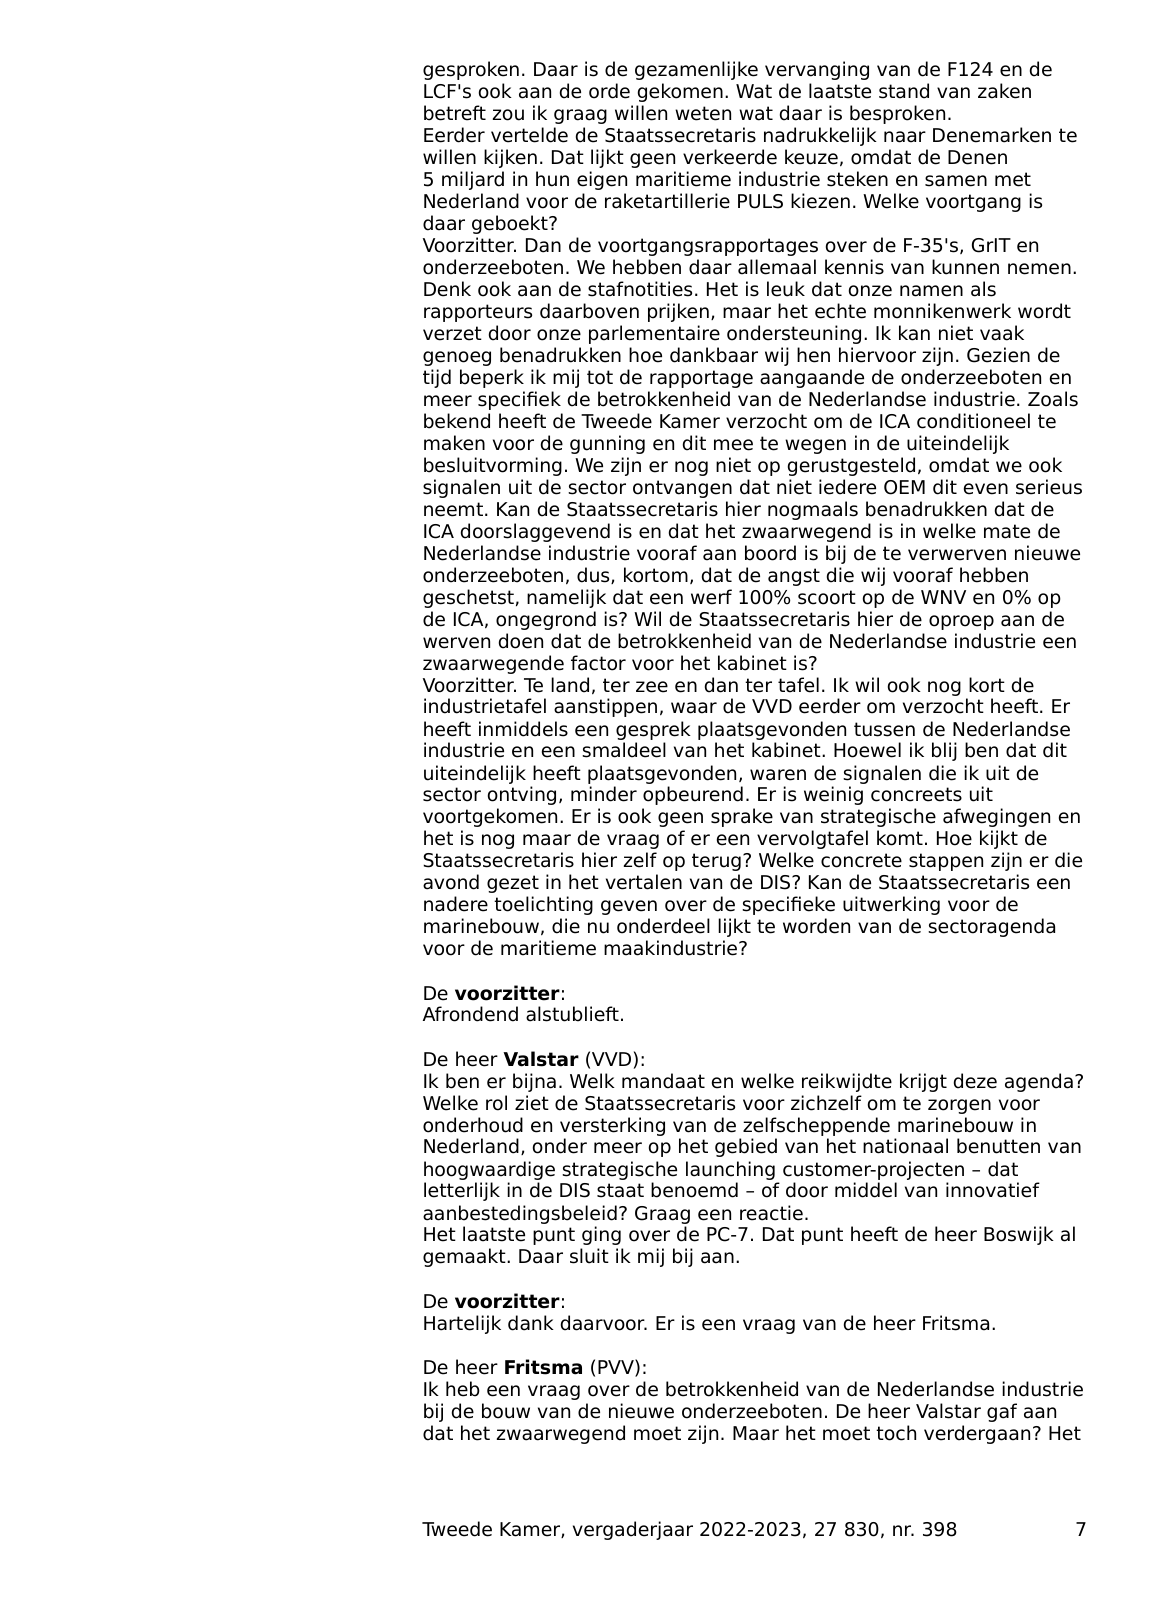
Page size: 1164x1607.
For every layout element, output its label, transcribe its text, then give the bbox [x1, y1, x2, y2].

text Afrondend alstublieft. [422, 1004, 1087, 1026]
text De voorzitter: [422, 982, 1087, 1004]
text Het laatste punt ging over de PC-7. Dat punt heeft de heer Boswijk al gemaakt. Daar sluit ik mij bij aan. [422, 1224, 1087, 1268]
text Eerder vertelde de Staatssecretaris nadrukkelijk naar Denemarken te willen kijken. Dat lijkt geen verkeerde keuze, omdat de Denen 5 miljard in hun eigen maritieme industrie steken en samen met Nederland voor de raketartillerie PULS kiezen. Welke voortgang is daar geboekt? [422, 125, 1087, 235]
text De heer Fritsma (PVV): [422, 1357, 1087, 1379]
text Voorzitter. Te land, ter zee en dan ter tafel. Ik wil ook nog kort de industrietafel aanstippen, waar de VVD eerder om verzocht heeft. Er heeft inmiddels een gesprek plaatsgevonden tussen de Nederlandse industrie en een smaldeel van het kabinet. Hoewel ik blij ben dat dit uiteindelijk heeft plaatsgevonden, waren de signalen die ik uit de sector ontving, minder opbeurend. Er is weinig concreets uit voortgekomen. Er is ook geen sprake van strategische afwegingen en het is nog maar de vraag of er een vervolgtafel komt. Hoe kijkt de Staatssecretaris hier zelf op terug? Welke concrete stappen zijn er die avond gezet in het vertalen van de DIS? Kan de Staatssecretaris een nadere toelichting geven over de specifieke uitwerking voor de marinebouw, die nu onderdeel lijkt te worden van de sectoragenda voor de maritieme maakindustrie? [422, 674, 1087, 960]
text De voorzitter: [422, 1291, 1087, 1312]
text Ik heb een vraag over de betrokkenheid van de Nederlandse industrie bij de bouw van de nieuwe onderzeeboten. De heer Valstar gaf aan dat het zwaarwegend moet zijn. Maar het moet toch verdergaan? Het [422, 1379, 1087, 1444]
text De heer Valstar (VVD): [422, 1048, 1087, 1071]
text Hartelijk dank daarvoor. Er is een vraag van de heer Fritsma. [422, 1312, 1087, 1334]
text gesproken. Daar is de gezamenlijke vervanging van de F124 en de LCF's ook aan de orde gekomen. Wat de laatste stand van zaken betreft zou ik graag willen weten wat daar is besproken. [422, 59, 1087, 125]
text Voorzitter. Dan de voortgangsrapportages over de F-35's, GrIT en onderzeeboten. We hebben daar allemaal kennis van kunnen nemen. Denk ook aan de stafnotities. Het is leuk dat onze namen als rapporteurs daarboven prijken, maar het echte monnikenwerk wordt verzet door onze parlementaire ondersteuning. Ik kan niet vaak genoeg benadrukken hoe dankbaar wij hen hiervoor zijn. Gezien de tijd beperk ik mij tot de rapportage aangaande de onderzeeboten en meer specifiek de betrokkenheid van de Nederlandse industrie. Zoals bekend heeft de Tweede Kamer verzocht om de ICA conditioneel te maken voor de gunning en dit mee te wegen in de uiteindelijk besluitvorming. We zijn er nog niet op gerustgesteld, omdat we ook signalen uit de sector ontvangen dat niet iedere OEM dit even serieus neemt. Kan de Staatssecretaris hier nogmaals benadrukken dat de ICA doorslaggevend is en dat het zwaarwegend is in welke mate de Nederlandse industrie vooraf aan boord is bij de te verwerven nieuwe onderzeeboten, dus, kortom, dat de angst die wij vooraf hebben geschetst, namelijk dat een werf 100% scoort op de WNV en 0% op de ICA, ongegrond is? Wil de Staatssecretaris hier de oproep aan de werven doen dat de betrokkenheid van de Nederlandse industrie een zwaarwegende factor voor het kabinet is? [422, 235, 1087, 674]
text Ik ben er bijna. Welk mandaat en welke reikwijdte krijgt deze agenda? Welke rol ziet de Staatssecretaris voor zichzelf om te zorgen voor onderhoud en versterking van de zelfscheppende marinebouw in Nederland, onder meer op het gebied van het nationaal benutten van hoogwaardige strategische launching customer-projecten – dat letterlijk in de DIS staat benoemd – of door middel van innovatief aanbestedingsbeleid? Graag een reactie. [422, 1071, 1087, 1224]
